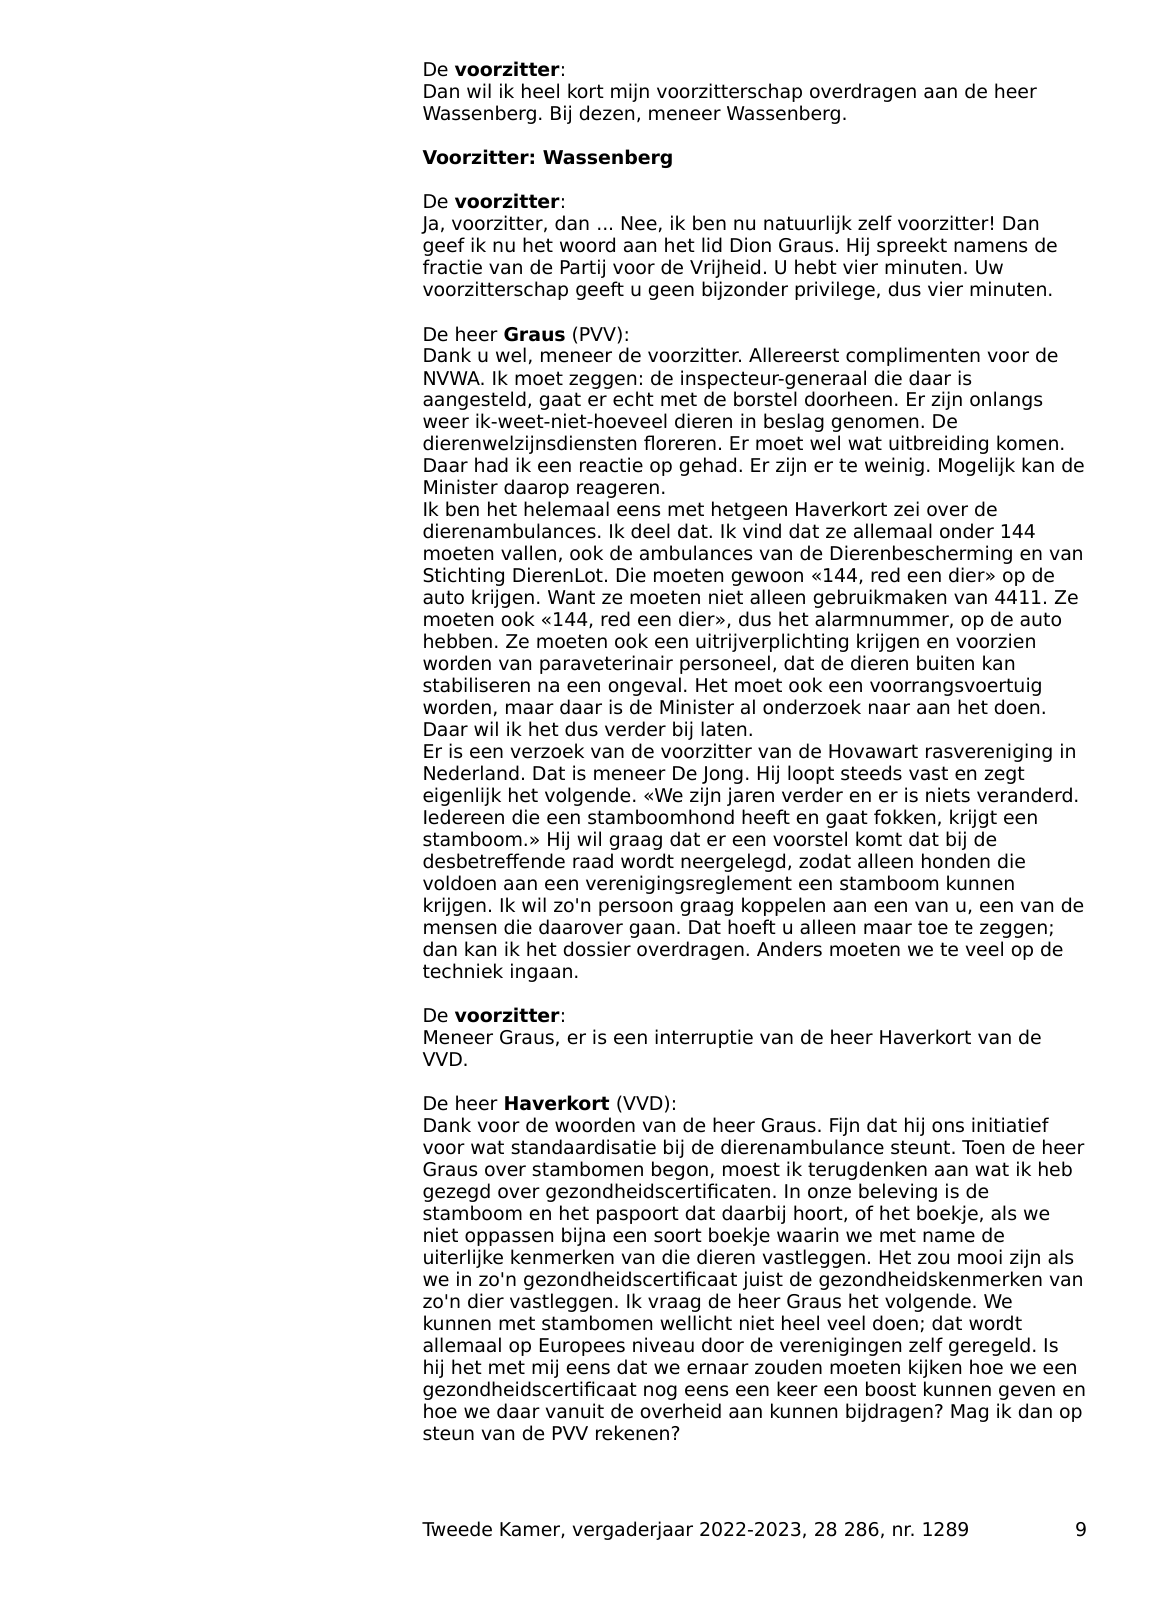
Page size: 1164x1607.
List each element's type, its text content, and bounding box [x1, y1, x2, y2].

text De voorzitter: [422, 191, 1087, 213]
text Er is een verzoek van de voorzitter van de Hovawart rasvereniging in Nederland. Dat is meneer De Jong. Hij loopt steeds vast en zegt eigenlijk het volgende. «We zijn jaren verder en er is niets veranderd. Iedereen die een stamboomhond heeft en gaat fokken, krijgt een stamboom.» Hij wil graag dat er een voorstel komt dat bij de desbetreffende raad wordt neergelegd, zodat alleen honden die voldoen aan een verenigingsreglement een stamboom kunnen krijgen. Ik wil zo'n persoon graag koppelen aan een van u, een van de mensen die daarover gaan. Dat hoeft u alleen maar toe te zeggen; dan kan ik het dossier overdragen. Anders moeten we te veel op de techniek ingaan. [422, 741, 1087, 983]
text Meneer Graus, er is een interruptie van de heer Haverkort van de VVD. [422, 1027, 1087, 1071]
text De heer Graus (PVV): [422, 323, 1087, 345]
text Dan wil ik heel kort mijn voorzitterschap overdragen aan de heer Wassenberg. Bij dezen, meneer Wassenberg. [422, 81, 1087, 125]
text Voorzitter: Wassenberg [422, 147, 1087, 169]
text Dank u wel, meneer de voorzitter. Allereerst complimenten voor de NVWA. Ik moet zeggen: de inspecteur-generaal die daar is aangesteld, gaat er echt met de borstel doorheen. Er zijn onlangs weer ik-weet-niet-hoeveel dieren in beslag genomen. De dierenwelzijnsdiensten floreren. Er moet wel wat uitbreiding komen. Daar had ik een reactie op gehad. Er zijn er te weinig. Mogelijk kan de Minister daarop reageren. [422, 345, 1087, 499]
text Dank voor de woorden van de heer Graus. Fijn dat hij ons initiatief voor wat standaardisatie bij de dierenambulance steunt. Toen de heer Graus over stambomen begon, moest ik terugdenken aan wat ik heb gezegd over gezondheidscertificaten. In onze beleving is de stamboom en het paspoort dat daarbij hoort, of het boekje, als we niet oppassen bijna een soort boekje waarin we met name de uiterlijke kenmerken van die dieren vastleggen. Het zou mooi zijn als we in zo'n gezondheidscertificaat juist de gezondheidskenmerken van zo'n dier vastleggen. Ik vraag de heer Graus het volgende. We kunnen met stambomen wellicht niet heel veel doen; dat wordt allemaal op Europees niveau door de verenigingen zelf geregeld. Is hij het met mij eens dat we ernaar zouden moeten kijken hoe we een gezondheidscertificaat nog eens een keer een boost kunnen geven en hoe we daar vanuit de overheid aan kunnen bijdragen? Mag ik dan op steun van de PVV rekenen? [422, 1115, 1087, 1445]
text Ik ben het helemaal eens met hetgeen Haverkort zei over de dierenambulances. Ik deel dat. Ik vind dat ze allemaal onder 144 moeten vallen, ook de ambulances van de Dierenbescherming en van Stichting DierenLot. Die moeten gewoon «144, red een dier» op de auto krijgen. Want ze moeten niet alleen gebruikmaken van 4411. Ze moeten ook «144, red een dier», dus het alarmnummer, op de auto hebben. Ze moeten ook een uitrijverplichting krijgen en voorzien worden van paraveterinair personeel, dat de dieren buiten kan stabiliseren na een ongeval. Het moet ook een voorrangsvoertuig worden, maar daar is de Minister al onderzoek naar aan het doen. Daar wil ik het dus verder bij laten. [422, 499, 1087, 741]
text De heer Haverkort (VVD): [422, 1093, 1087, 1115]
text Ja, voorzitter, dan ... Nee, ik ben nu natuurlijk zelf voorzitter! Dan geef ik nu het woord aan het lid Dion Graus. Hij spreekt namens de fractie van de Partij voor de Vrijheid. U hebt vier minuten. Uw voorzitterschap geeft u geen bijzonder privilege, dus vier minuten. [422, 213, 1087, 301]
text De voorzitter: [422, 1005, 1087, 1027]
text De voorzitter: [422, 59, 1087, 81]
